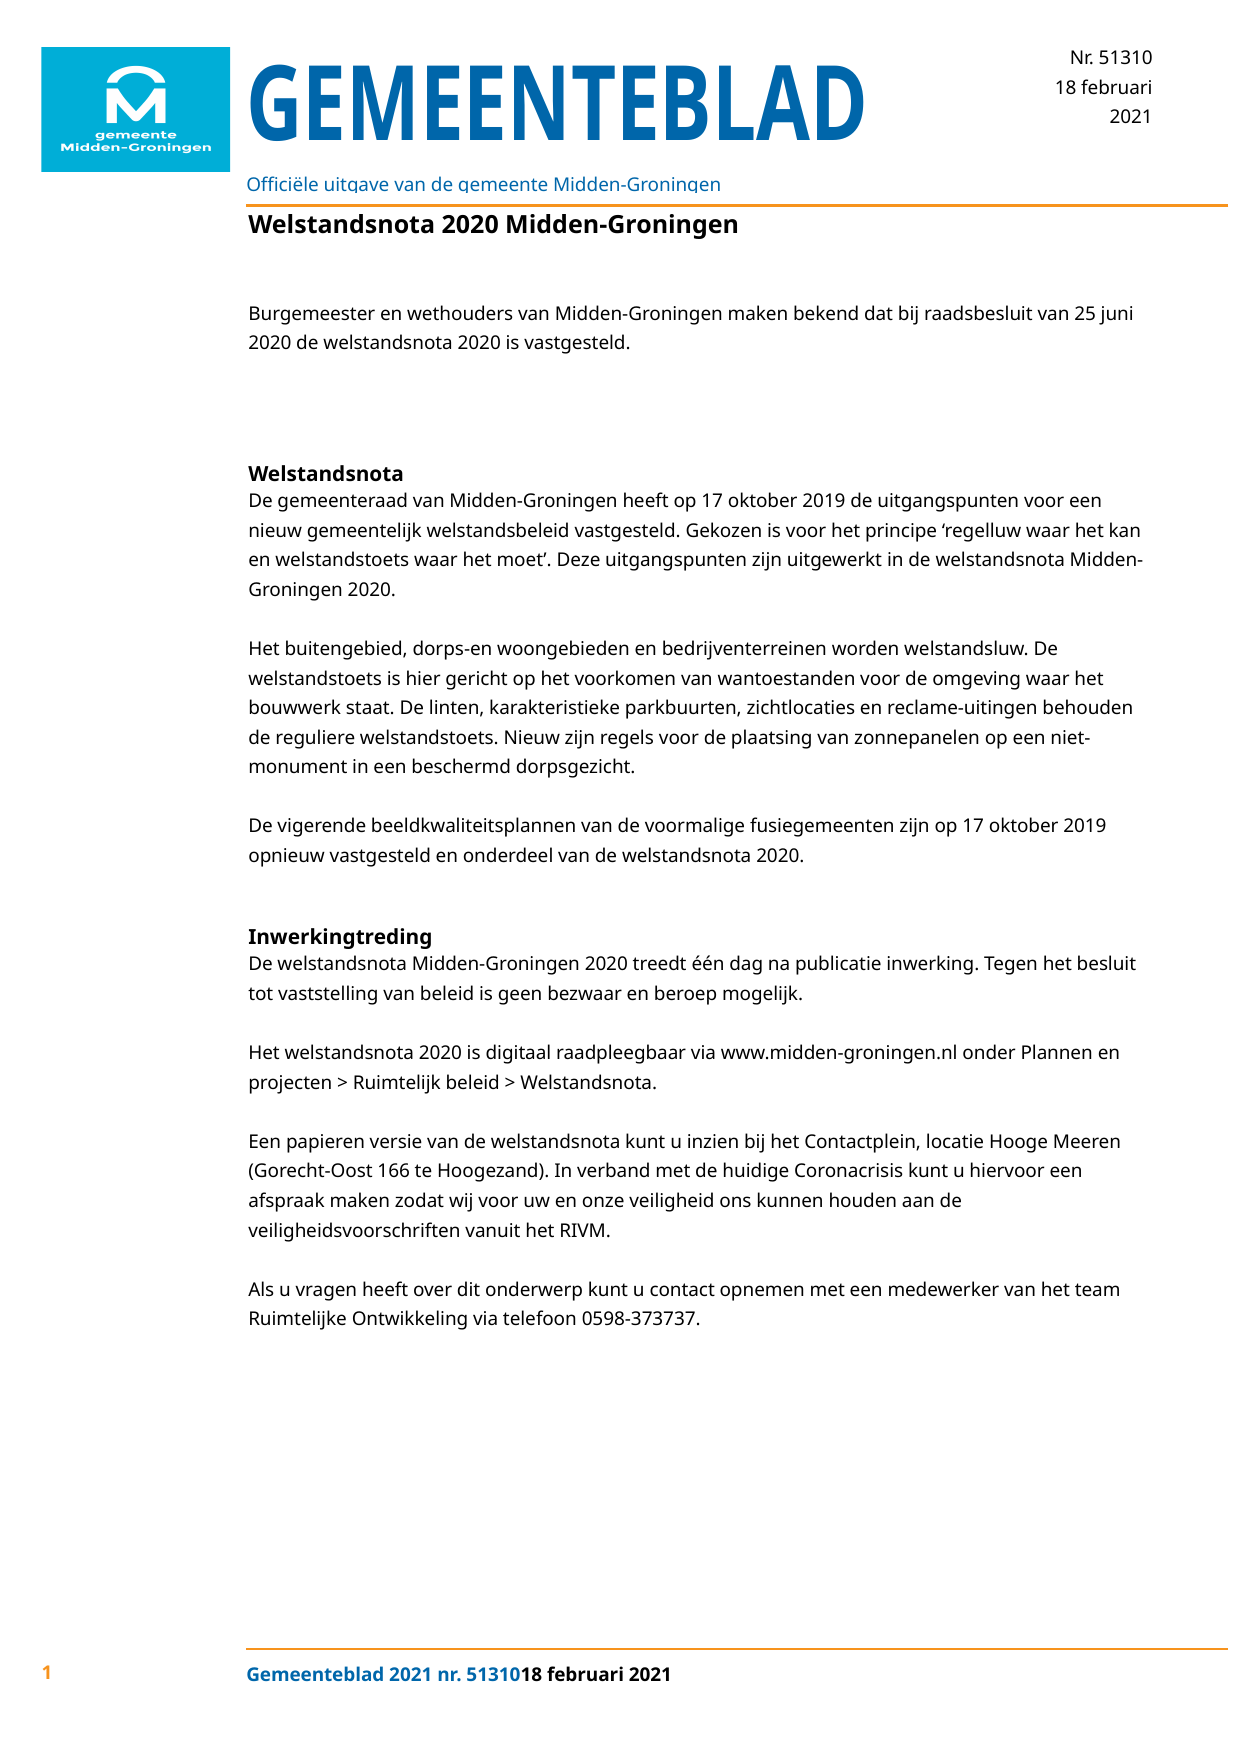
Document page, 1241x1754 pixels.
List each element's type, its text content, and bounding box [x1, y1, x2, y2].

text De gemeenteraad van Midden-Groningen heeft op 17 oktober 2019 de uitgangspunten voor een nieuw gemeentelijk welstandsbeleid vastgesteld. Gekozen is voor het principe ‘regelluw waar het kan en welstandstoets waar het moet’. Deze uitgangspunten zijn uitgewerkt in de welstandsnota Midden-Groningen 2020. [248, 487, 1152, 602]
text Het buitengebied, dorps-en woongebieden en bedrijventerreinen worden welstandsluw. De welstandstoets is hier gericht op het voorkomen van wantoestanden voor de omgeving waar het bouwwerk staat. De linten, karakteristieke parkbuurten, zichtlocaties en reclame-uitingen behouden de reguliere welstandstoets. Nieuw zijn regels voor de plaatsing van zonnepanelen op een niet-monument in een beschermd dorpsgezicht. [248, 635, 1152, 779]
text Welstandsnota 2020 Midden-Groningen [248, 207, 1152, 241]
picture [107, 89, 165, 122]
picture [108, 66, 164, 82]
text De vigerende beeldkwaliteitsplannen van de voormalige fusiegemeenten zijn op 17 oktober 2019 opnieuw vastgesteld en onderdeel van de welstandsnota 2020. [248, 813, 1152, 868]
picture [184, 146, 190, 153]
text Het welstandsnota 2020 is digitaal raadpleegbaar via www.midden-groningen.nl onder Plannen en projecten > Ruimtelijk beleid > Welstandsnota. [248, 1039, 1152, 1095]
text Inwerkingtreding [248, 922, 1152, 951]
text Een papieren versie van de welstandsnota kunt u inzien bij het Contactplein, locatie Hooge Meeren (Gorecht-Oost 166 te Hoogezand). In verband met de huidige Coronacrisis kunt u hiervoor een afspraak maken zodat wij voor uw en onze veiligheid ons kunnen houden aan de veiligheidsvoorschriften vanuit het RIVM. [248, 1128, 1152, 1243]
text Als u vragen heeft over dit onderwerp kunt u contact opnemen met een medewerker van het team Ruimtelijke Ontwikkeling via telefoon 0598-373737. [248, 1276, 1152, 1331]
text Burgemeester en wethouders van Midden-Groningen maken bekend dat bij raadsbesluit van 25 juni 2020 de welstandsnota 2020 is vastgesteld. [248, 300, 1152, 355]
text De welstandsnota Midden-Groningen 2020 treedt één dag na publicatie inwerking. Tegen het besluit tot vaststelling van beleid is geen bezwaar en beroep mogelijk. [248, 951, 1152, 1006]
text Welstandsnota [248, 459, 1152, 487]
